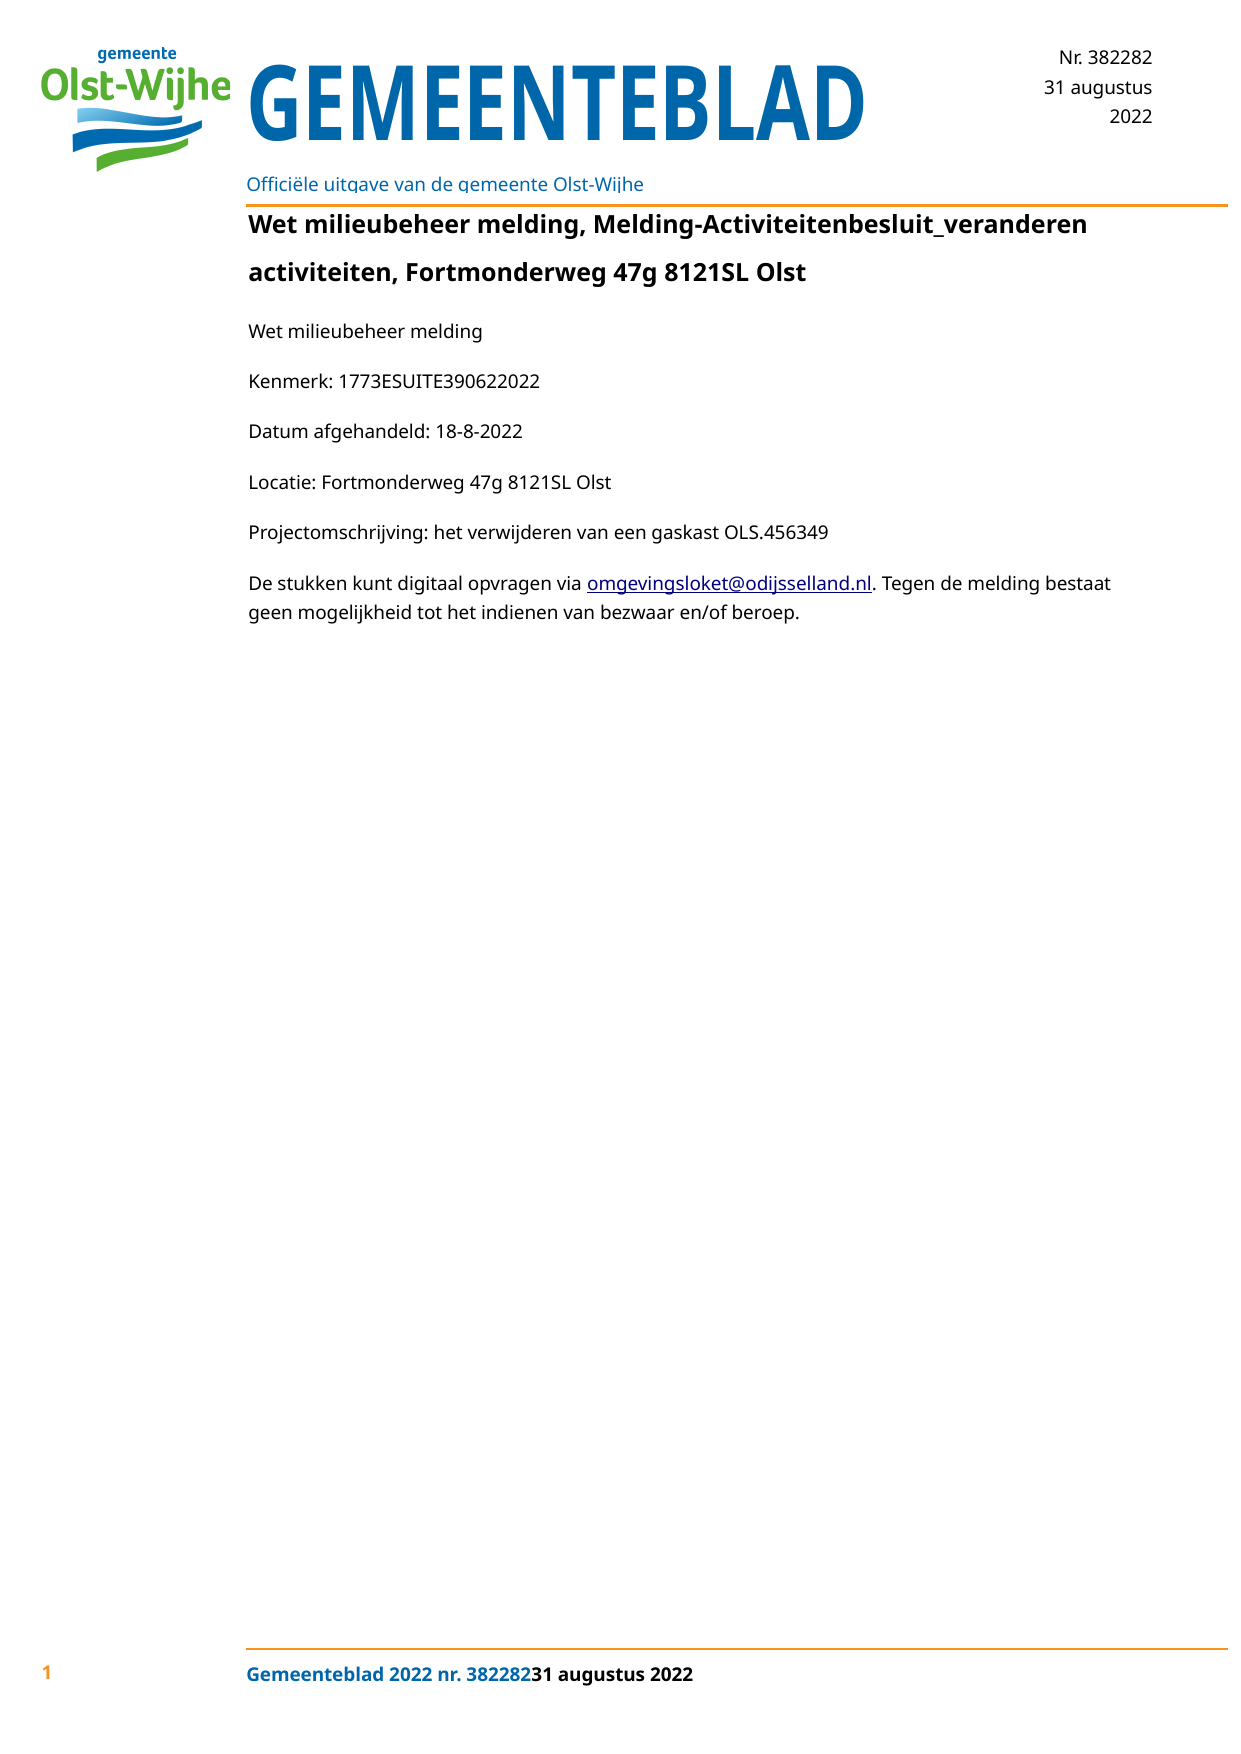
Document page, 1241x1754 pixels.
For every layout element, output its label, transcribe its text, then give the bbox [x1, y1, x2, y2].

text Wet milieubeheer melding [248, 318, 1152, 344]
text De stukken kunt digitaal opvragen via omgevingsloket@odijsselland.nl. Tegen de melding bestaat geen mogelijkheid tot het indienen van bezwaar en/of beroep. [248, 570, 1152, 625]
text Wet milieubeheer melding, Melding-Activiteitenbesluit_veranderen activiteiten, Fortmonderweg 47g 8121SL Olst [248, 207, 1152, 288]
text Kenmerk: 1773ESUITE390622022 [248, 368, 1152, 394]
picture [41, 47, 231, 172]
text Datum afgehandeld: 18-8-2022 [248, 419, 1152, 444]
text Projectomschrijving: het verwijderen van een gaskast OLS.456349 [248, 519, 1152, 545]
text Locatie: Fortmonderweg 47g 8121SL Olst [248, 469, 1152, 495]
